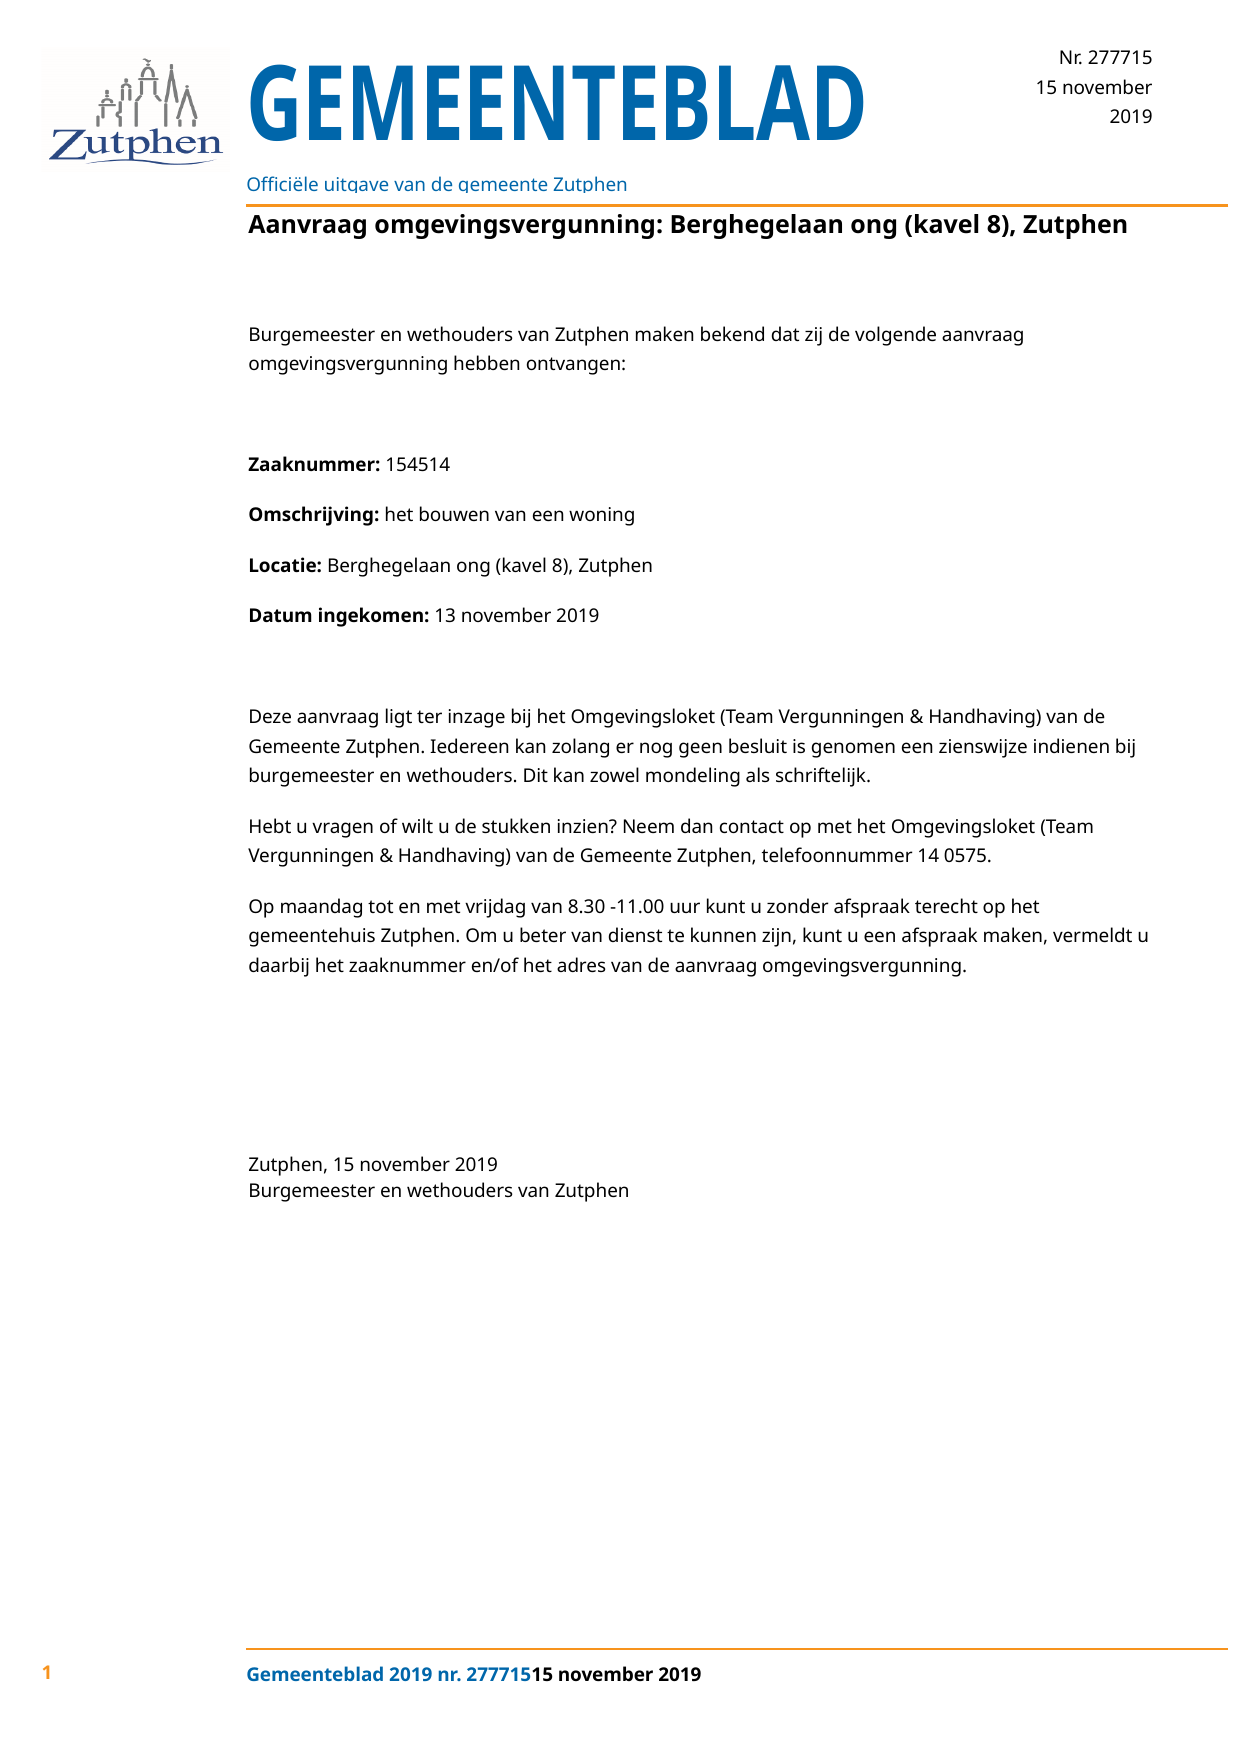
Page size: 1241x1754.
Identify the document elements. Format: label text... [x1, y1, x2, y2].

text Zaaknummer: 154514 [248, 451, 1152, 477]
text Omschrijving: het bouwen van een woning [248, 502, 1152, 527]
text Deze aanvraag ligt ter inzage bij het Omgevingsloket (Team Vergunningen & Handhaving) van de Gemeente Zutphen. Iedereen kan zolang er nog geen besluit is genomen een zienswijze indienen bij burgemeester en wethouders. Dit kan zowel mondeling als schriftelijk. [248, 703, 1152, 788]
text Aanvraag omgevingsvergunning: Berghegelaan ong (kavel 8), Zutphen [248, 207, 1152, 241]
text Hebt u vragen of wilt u de stukken inzien? Neem dan contact op met het Omgevingsloket (Team Vergunningen & Handhaving) van de Gemeente Zutphen, telefoonnummer 14 0575. [248, 813, 1152, 868]
text Locatie: Berghegelaan ong (kavel 8), Zutphen [248, 552, 1152, 578]
picture [41, 47, 231, 172]
text Datum ingekomen: 13 november 2019 [248, 602, 1152, 628]
text Burgemeester en wethouders van Zutphen maken bekend dat zij de volgende aanvraag omgevingsvergunning hebben ontvangen: [248, 321, 1152, 376]
text Zutphen, 15 november 2019 [248, 1151, 1152, 1177]
text Op maandag tot en met vrijdag van 8.30 -11.00 uur kunt u zonder afspraak terecht op het gemeentehuis Zutphen. Om u beter van dienst te kunnen zijn, kunt u een afspraak maken, vermeldt u daarbij het zaaknummer en/of het adres van de aanvraag omgevingsvergunning. [248, 893, 1152, 978]
text Burgemeester en wethouders van Zutphen [248, 1177, 1152, 1202]
